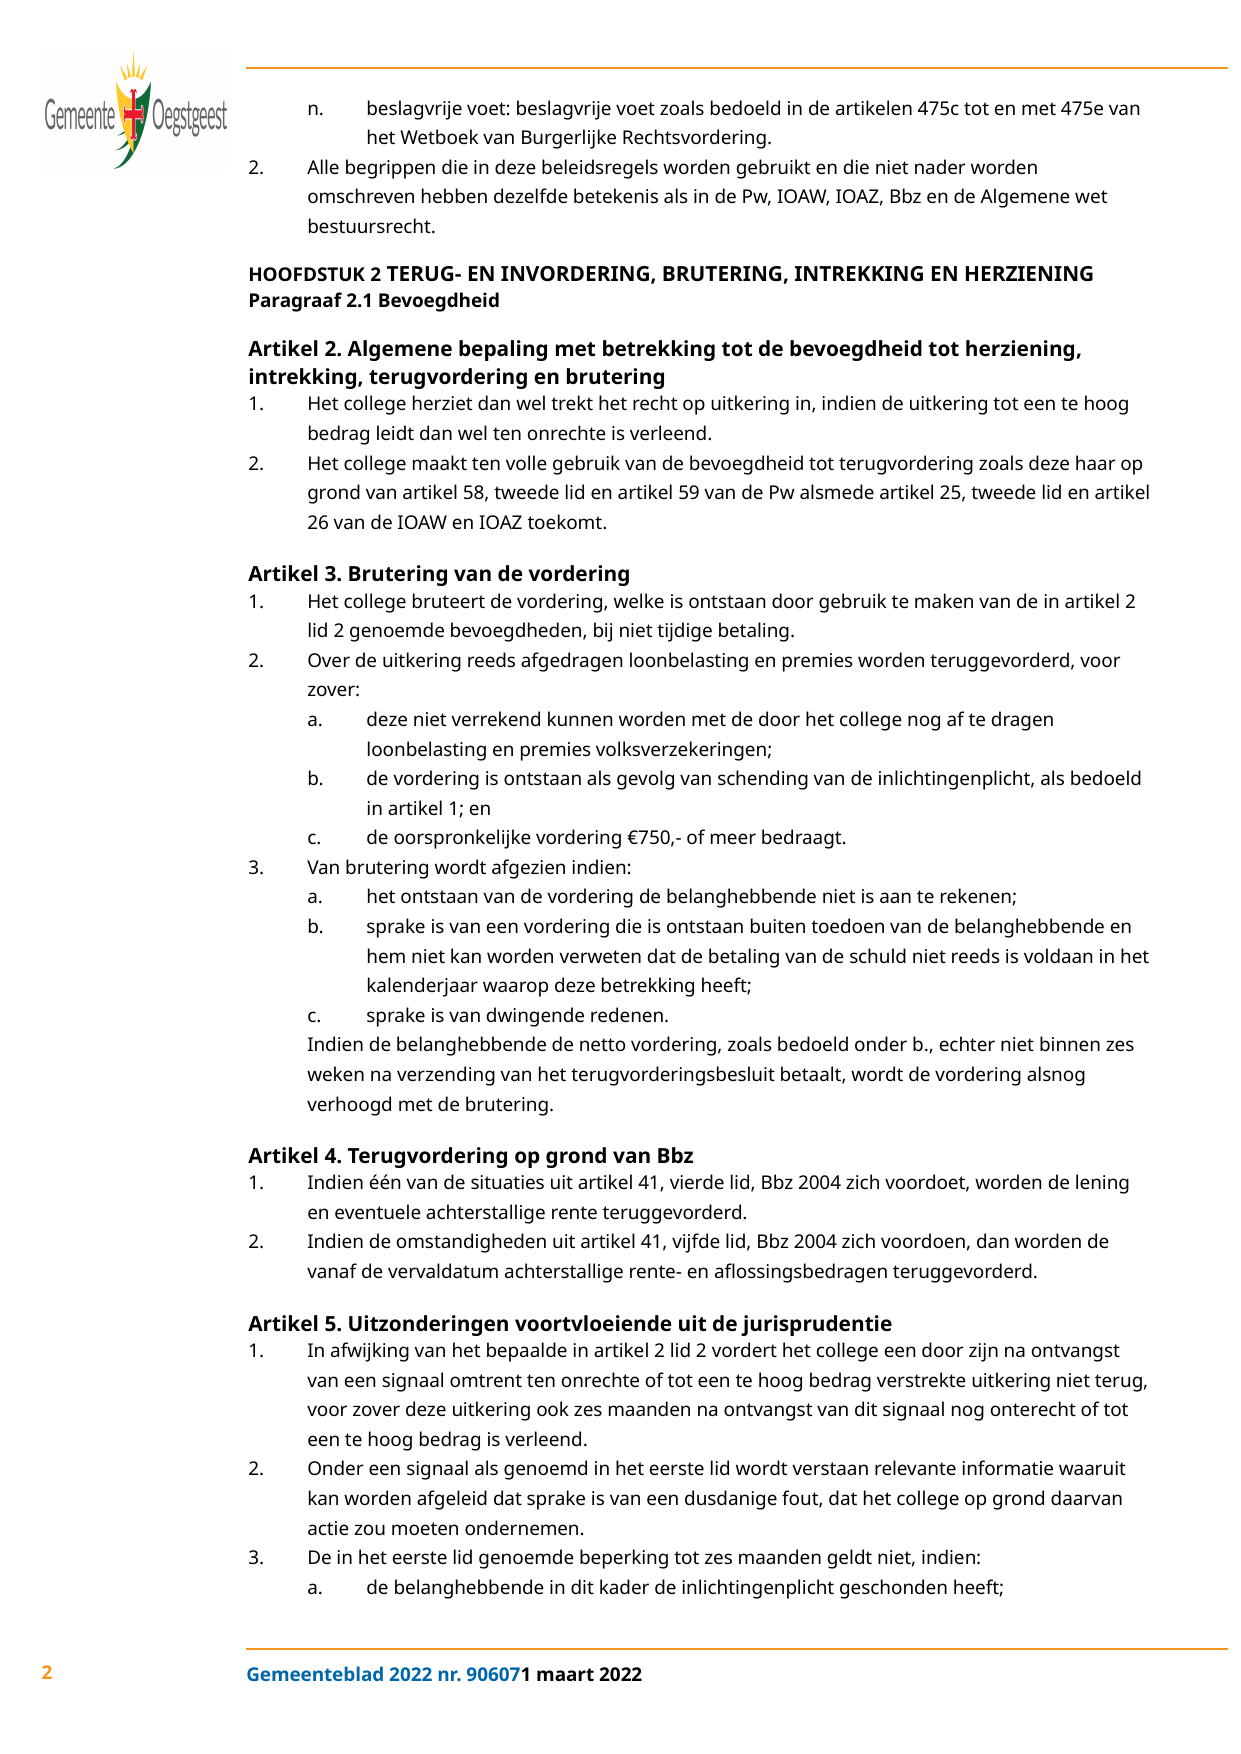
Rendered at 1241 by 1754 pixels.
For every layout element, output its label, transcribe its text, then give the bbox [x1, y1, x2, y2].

list In afwijking van het bepaalde in artikel 2 lid 2 vordert het college een door zijn na ontvangst van een signaal omtrent ten onrechte of tot een te hoog bedrag verstrekte uitkering niet terug, voor zover deze uitkering ook zes maanden na ontvangst van dit signaal nog onterecht of tot een te hoog bedrag is verleend. [248, 1337, 1152, 1452]
list de vordering is ontstaan als gevolg van schending van de inlichtingenplicht, als bedoeld in artikel 1; en [307, 765, 1152, 821]
list Het college maakt ten volle gebruik van de bevoegdheid tot terugvordering zoals deze haar op grond van artikel 58, tweede lid en artikel 59 van de Pw alsmede artikel 25, tweede lid en artikel 26 van de IOAW en IOAZ toekomt. [248, 450, 1152, 535]
list Het college bruteert de vordering, welke is ontstaan door gebruik te maken van de in artikel 2 lid 2 genoemde bevoegdheden, bij niet tijdige betaling. [248, 588, 1152, 643]
text Artikel 4. Terugvordering op grond van Bbz [248, 1141, 1152, 1169]
list Van brutering wordt afgezien indien: [248, 854, 1152, 880]
list deze niet verrekend kunnen worden met de door het college nog af te dragen loonbelasting en premies volksverzekeringen; [307, 706, 1152, 761]
picture [41, 47, 231, 172]
list sprake is van een vordering die is ontstaan buiten toedoen van de belanghebbende en hem niet kan worden verweten dat de betaling van de schuld niet reeds is voldaan in het kalenderjaar waarop deze betrekking heeft; [307, 913, 1152, 998]
list Onder een signaal als genoemd in het eerste lid wordt verstaan relevante informatie waaruit kan worden afgeleid dat sprake is van een dusdanige fout, dat het college op grond daarvan actie zou moeten ondernemen. [248, 1456, 1152, 1540]
list de oorspronkelijke vordering €750,- of meer bedraagt. [307, 824, 1152, 850]
text HOOFDSTUK 2 TERUG- EN INVORDERING, BRUTERING, INTREKKING EN HERZIENING [248, 259, 1152, 287]
list Indien de belanghebbende de netto vordering, zoals bedoeld onder b., echter niet binnen zes weken na verzending van het terugvorderingsbesluit betaalt, wordt de vordering alsnog verhoogd met de brutering. [248, 1032, 1152, 1116]
text Artikel 2. Algemene bepaling met betrekking tot de bevoegdheid tot herziening, intrekking, terugvordering en brutering [248, 334, 1152, 391]
text Artikel 5. Uitzonderingen voortvloeiende uit de jurisprudentie [248, 1309, 1152, 1337]
list beslagvrije voet: beslagvrije voet zoals bedoeld in de artikelen 475c tot en met 475e van het Wetboek van Burgerlijke Rechtsvordering. [307, 95, 1152, 150]
text Artikel 3. Brutering van de vordering [248, 559, 1152, 588]
list sprake is van dwingende redenen. [307, 1002, 1152, 1028]
list het ontstaan van de vordering de belanghebbende niet is aan te rekenen; [307, 884, 1152, 909]
list De in het eerste lid genoemde beperking tot zes maanden geldt niet, indien: [248, 1544, 1152, 1570]
text Paragraaf 2.1 Bevoegdheid [248, 287, 1152, 313]
list Het college herziet dan wel trekt het recht op uitkering in, indien de uitkering tot een te hoog bedrag leidt dan wel ten onrechte is verleend. [248, 391, 1152, 446]
list de belanghebbende in dit kader de inlichtingenplicht geschonden heeft; [307, 1574, 1152, 1599]
list Indien één van de situaties uit artikel 41, vierde lid, Bbz 2004 zich voordoet, worden de lening en eventuele achterstallige rente teruggevorderd. [248, 1169, 1152, 1225]
list Over de uitkering reeds afgedragen loonbelasting en premies worden teruggevorderd, voor zover: [248, 647, 1152, 702]
list Alle begrippen die in deze beleidsregels worden gebruikt en die niet nader worden omschreven hebben dezelfde betekenis als in de Pw, IOAW, IOAZ, Bbz en de Algemene wet bestuursrecht. [248, 154, 1152, 239]
list Indien de omstandigheden uit artikel 41, vijfde lid, Bbz 2004 zich voordoen, dan worden de vanaf de vervaldatum achterstallige rente- en aflossingsbedragen teruggevorderd. [248, 1229, 1152, 1284]
